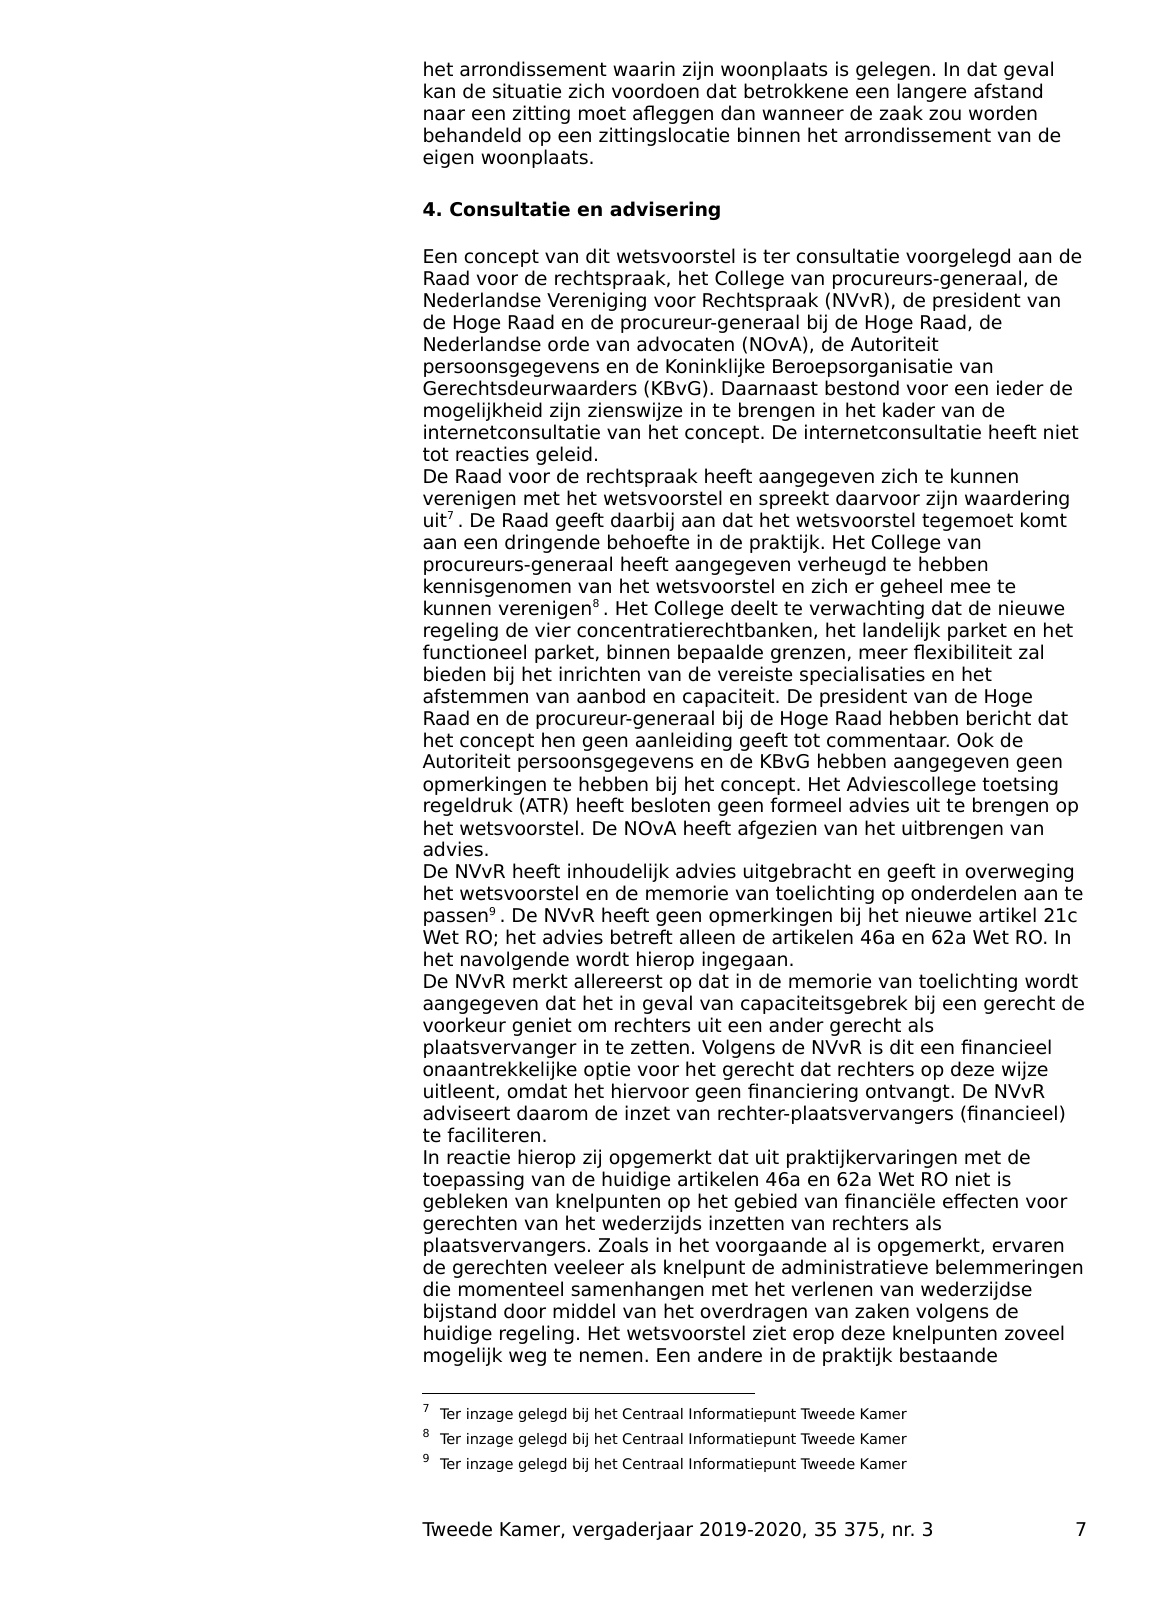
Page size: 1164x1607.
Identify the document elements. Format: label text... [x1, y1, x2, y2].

text het arrondissement waarin zijn woonplaats is gelegen. In dat geval kan de situatie zich voordoen dat betrokkene een langere afstand naar een zitting moet afleggen dan wanneer de zaak zou worden behandeld op een zittingslocatie binnen het arrondissement van de eigen woonplaats. [422, 59, 1087, 169]
text De NVvR heeft inhoudelijk advies uitgebracht en geeft in overweging het wetsvoorstel en de memorie van toelichting op onderdelen aan te passen. De NVvR heeft geen opmerkingen bij het nieuwe artikel 21c Wet RO; het advies betreft alleen de artikelen 46a en 62a Wet RO. In het navolgende wordt hierop ingegaan. [422, 861, 1087, 971]
text De Raad voor de rechtspraak heeft aangegeven zich te kunnen verenigen met het wetsvoorstel en spreekt daarvoor zijn waardering uit. De Raad geeft daarbij aan dat het wetsvoorstel tegemoet komt aan een dringende behoefte in de praktijk. Het College van procureurs-generaal heeft aangegeven verheugd te hebben kennisgenomen van het wetsvoorstel en zich er geheel mee te kunnen verenigen. Het College deelt te verwachting dat de nieuwe regeling de vier concentratierechtbanken, het landelijk parket en het functioneel parket, binnen bepaalde grenzen, meer flexibiliteit zal bieden bij het inrichten van de vereiste specialisaties en het afstemmen van aanbod en capaciteit. De president van de Hoge Raad en de procureur-generaal bij de Hoge Raad hebben bericht dat het concept hen geen aanleiding geeft tot commentaar. Ook de Autoriteit persoonsgegevens en de KBvG hebben aangegeven geen opmerkingen te hebben bij het concept. Het Adviescollege toetsing regeldruk (ATR) heeft besloten geen formeel advies uit te brengen op het wetsvoorstel. De NOvA heeft afgezien van het uitbrengen van advies. [422, 466, 1087, 861]
text Ter inzage gelegd bij het Centraal Informatiepunt Tweede Kamer [422, 1402, 1087, 1424]
text In reactie hierop zij opgemerkt dat uit praktijkervaringen met de toepassing van de huidige artikelen 46a en 62a Wet RO niet is gebleken van knelpunten op het gebied van financiële effecten voor gerechten van het wederzijds inzetten van rechters als plaatsvervangers. Zoals in het voorgaande al is opgemerkt, ervaren de gerechten veeleer als knelpunt de administratieve belemmeringen die momenteel samenhangen met het verlenen van wederzijdse bijstand door middel van het overdragen van zaken volgens de huidige regeling. Het wetsvoorstel ziet erop deze knelpunten zoveel mogelijk weg te nemen. Een andere in de praktijk bestaande [422, 1147, 1087, 1367]
text Een concept van dit wetsvoorstel is ter consultatie voorgelegd aan de Raad voor de rechtspraak, het College van procureurs-generaal, de Nederlandse Vereniging voor Rechtspraak (NVvR), de president van de Hoge Raad en de procureur-generaal bij de Hoge Raad, de Nederlandse orde van advocaten (NOvA), de Autoriteit persoonsgegevens en de Koninklijke Beroepsorganisatie van Gerechtsdeurwaarders (KBvG). Daarnaast bestond voor een ieder de mogelijkheid zijn zienswijze in te brengen in het kader van de internetconsultatie van het concept. De internetconsultatie heeft niet tot reacties geleid. [422, 246, 1087, 466]
text Ter inzage gelegd bij het Centraal Informatiepunt Tweede Kamer [422, 1427, 1087, 1449]
subtitle 4. Consultatie en advisering [422, 199, 1087, 221]
text Ter inzage gelegd bij het Centraal Informatiepunt Tweede Kamer [422, 1452, 1087, 1474]
text De NVvR merkt allereerst op dat in de memorie van toelichting wordt aangegeven dat het in geval van capaciteitsgebrek bij een gerecht de voorkeur geniet om rechters uit een ander gerecht als plaatsvervanger in te zetten. Volgens de NVvR is dit een financieel onaantrekkelijke optie voor het gerecht dat rechters op deze wijze uitleent, omdat het hiervoor geen financiering ontvangt. De NVvR adviseert daarom de inzet van rechter-plaatsvervangers (financieel) te faciliteren. [422, 971, 1087, 1147]
